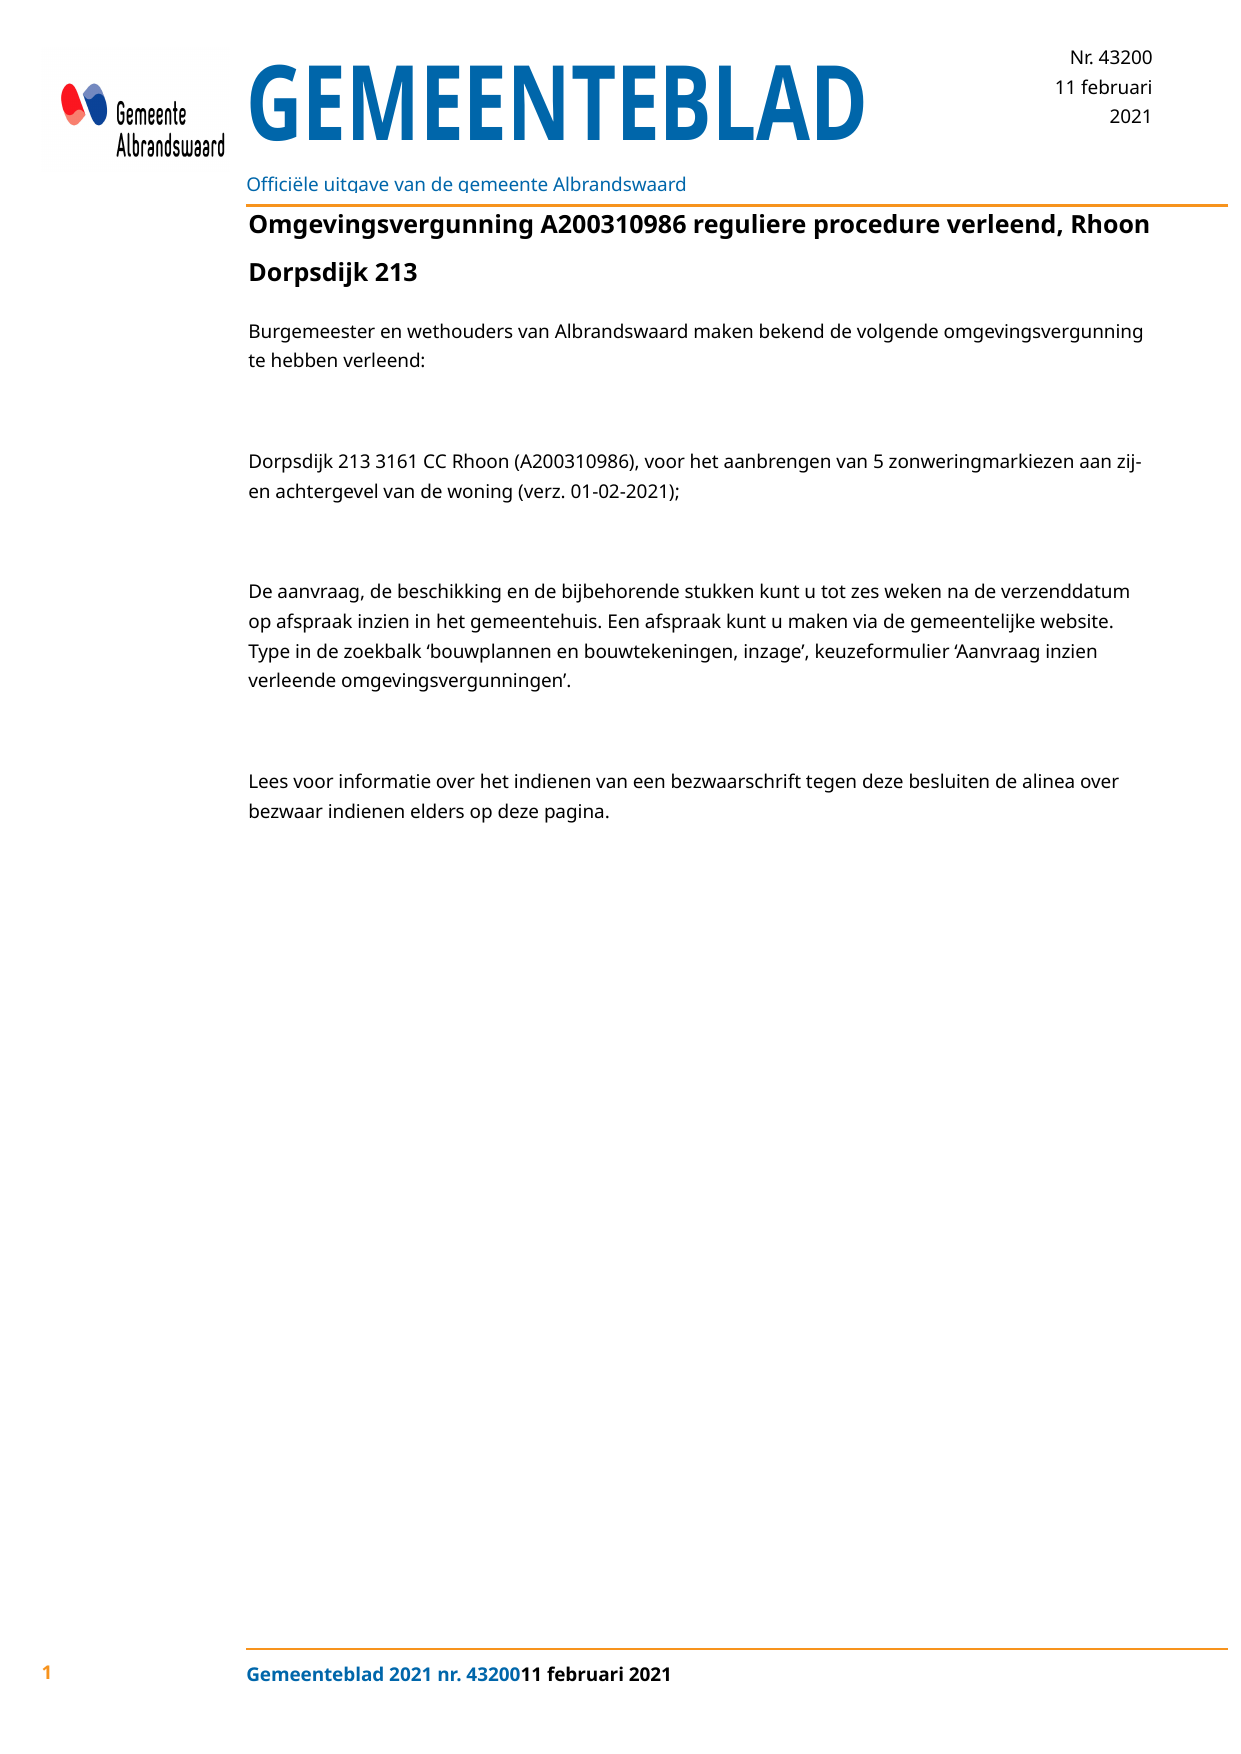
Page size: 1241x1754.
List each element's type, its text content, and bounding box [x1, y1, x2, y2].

text Dorpsdijk 213 3161 CC Rhoon (A200310986), voor het aanbrengen van 5 zonweringmarkiezen aan zij- en achtergevel van de woning (verz. 01-02-2021); [248, 448, 1152, 504]
text Lees voor informatie over het indienen van een bezwaarschrift tegen deze besluiten de alinea over bezwaar indienen elders op deze pagina. [248, 768, 1152, 824]
text Omgevingsvergunning A200310986 reguliere procedure verleend, Rhoon Dorpsdijk 213 [248, 207, 1152, 288]
text Burgemeester en wethouders van Albrandswaard maken bekend de volgende omgevingsvergunning te hebben verleend: [248, 318, 1152, 373]
text De aanvraag, de beschikking en de bijbehorende stukken kunt u tot zes weken na de verzenddatum op afspraak inzien in het gemeentehuis. Een afspraak kunt u maken via de gemeentelijke website. Type in de zoekbalk ‘bouwplannen en bouwtekeningen, inzage’, keuzeformulier ‘Aanvraag inzien verleende omgevingsvergunningen’. [248, 579, 1152, 693]
picture [41, 47, 231, 172]
